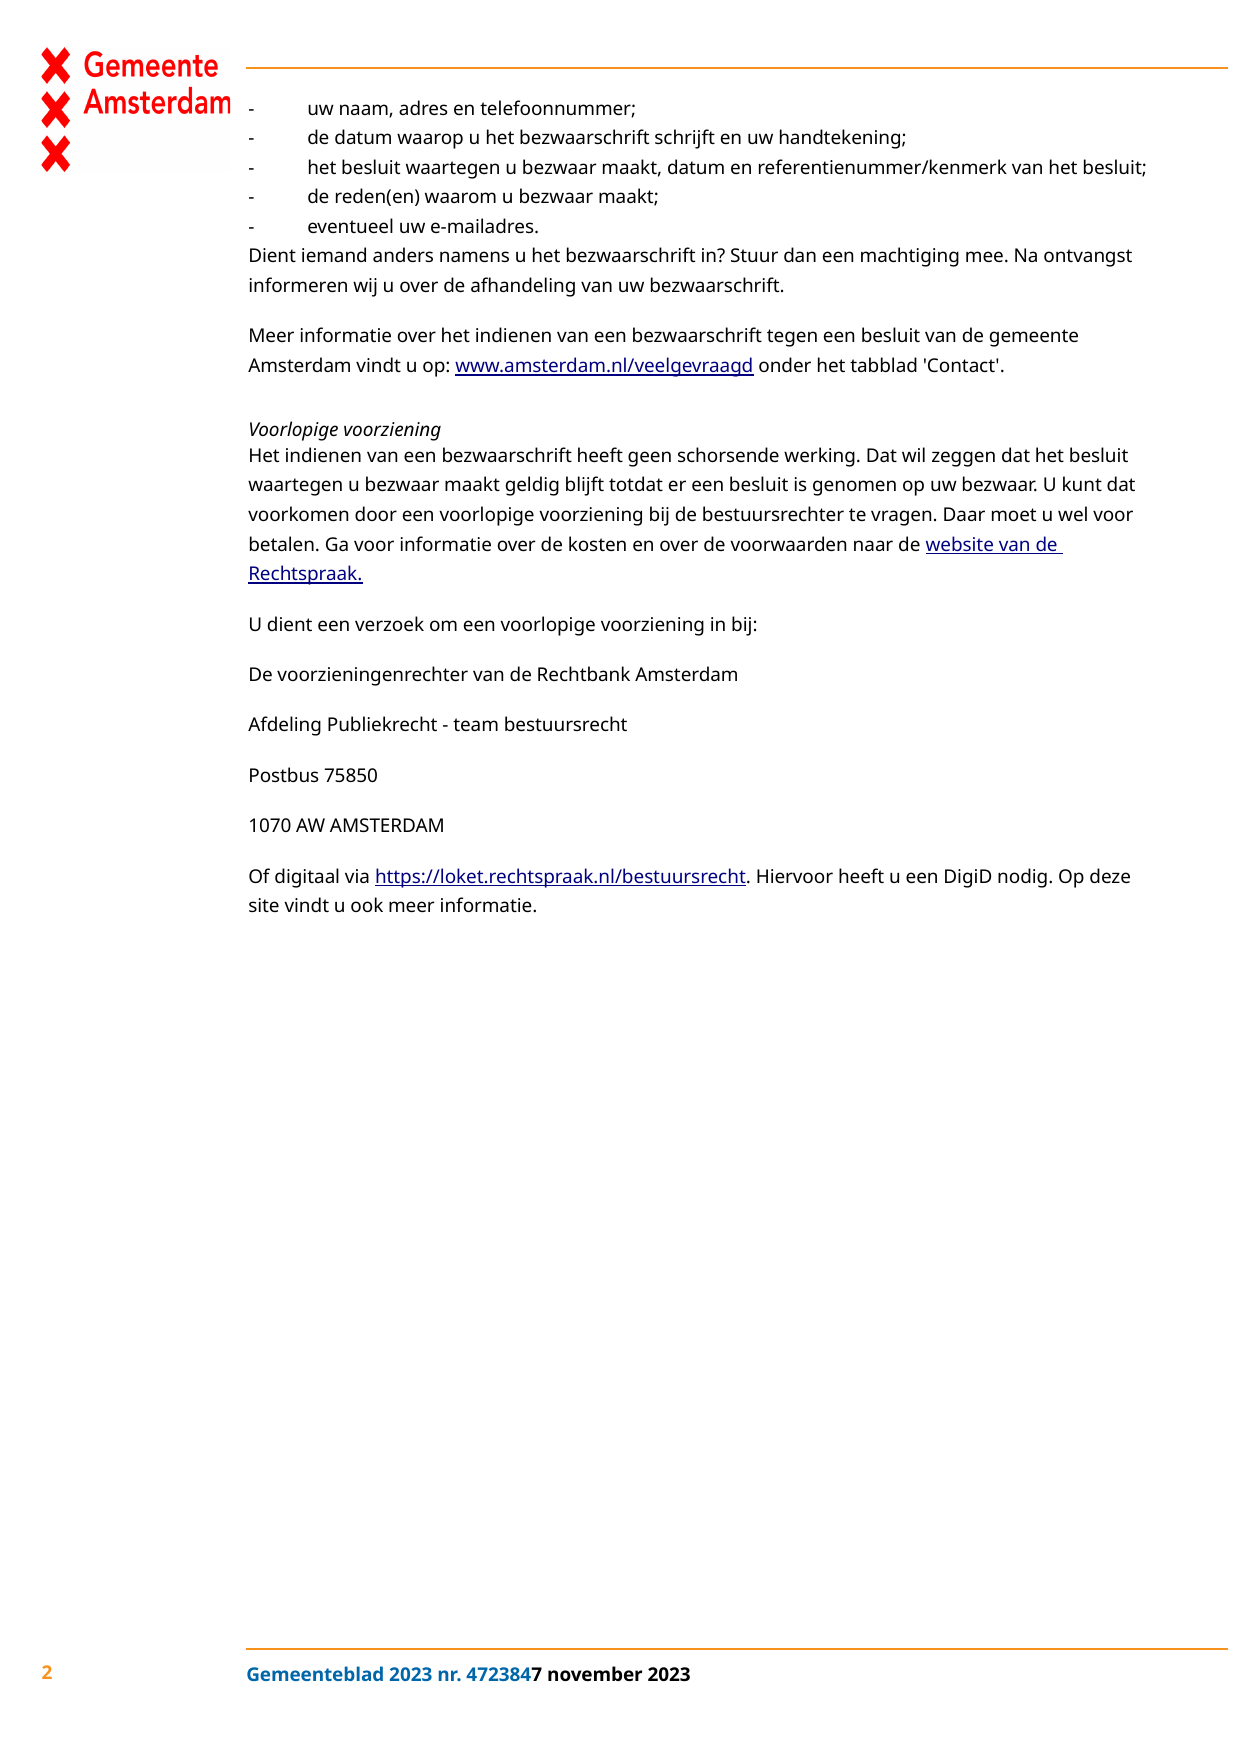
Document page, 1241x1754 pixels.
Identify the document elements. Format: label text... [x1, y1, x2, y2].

list de datum waarop u het bezwaarschrift schrijft en uw handtekening; [248, 124, 1152, 150]
text 1070 AW AMSTERDAM [248, 812, 1152, 838]
text Postbus 75850 [248, 762, 1152, 788]
list uw naam, adres en telefoonnummer; [248, 95, 1152, 121]
picture [41, 47, 231, 172]
text Meer informatie over het indienen van een bezwaarschrift tegen een besluit van de gemeente Amsterdam vindt u op: www.amsterdam.nl/veelgevraagd onder het tabblad 'Contact'. [248, 323, 1152, 378]
text Of digitaal via https://loket.rechtspraak.nl/bestuursrecht. Hiervoor heeft u een DigiD nodig. Op deze site vindt u ook meer informatie. [248, 863, 1152, 918]
text U dient een verzoek om een voorlopige voorziening in bij: [248, 611, 1152, 636]
text Het indienen van een bezwaarschrift heeft geen schorsende werking. Dat wil zeggen dat het besluit waartegen u bezwaar maakt geldig blijft totdat er een besluit is genomen op uw bezwaar. U kunt dat voorkomen door een voorlopige voorziening bij de bestuursrechter te vragen. Daar moet u wel voor betalen. Ga voor informatie over de kosten en over de voorwaarden naar de website van de Rechtspraak. [248, 442, 1152, 586]
list de reden(en) waarom u bezwaar maakt; [248, 183, 1152, 209]
text Dient iemand anders namens u het bezwaarschrift in? Stuur dan een machtiging mee. Na ontvangst informeren wij u over de afhandeling van uw bezwaarschrift. [248, 243, 1152, 298]
list het besluit waartegen u bezwaar maakt, datum en referentienummer/kenmerk van het besluit; [248, 154, 1152, 180]
text De voorzieningenrechter van de Rechtbank Amsterdam [248, 661, 1152, 687]
text Voorlopige voorziening [248, 416, 1152, 442]
text Afdeling Publiekrecht - team bestuursrecht [248, 712, 1152, 737]
list eventueel uw e-mailadres. [248, 213, 1152, 239]
